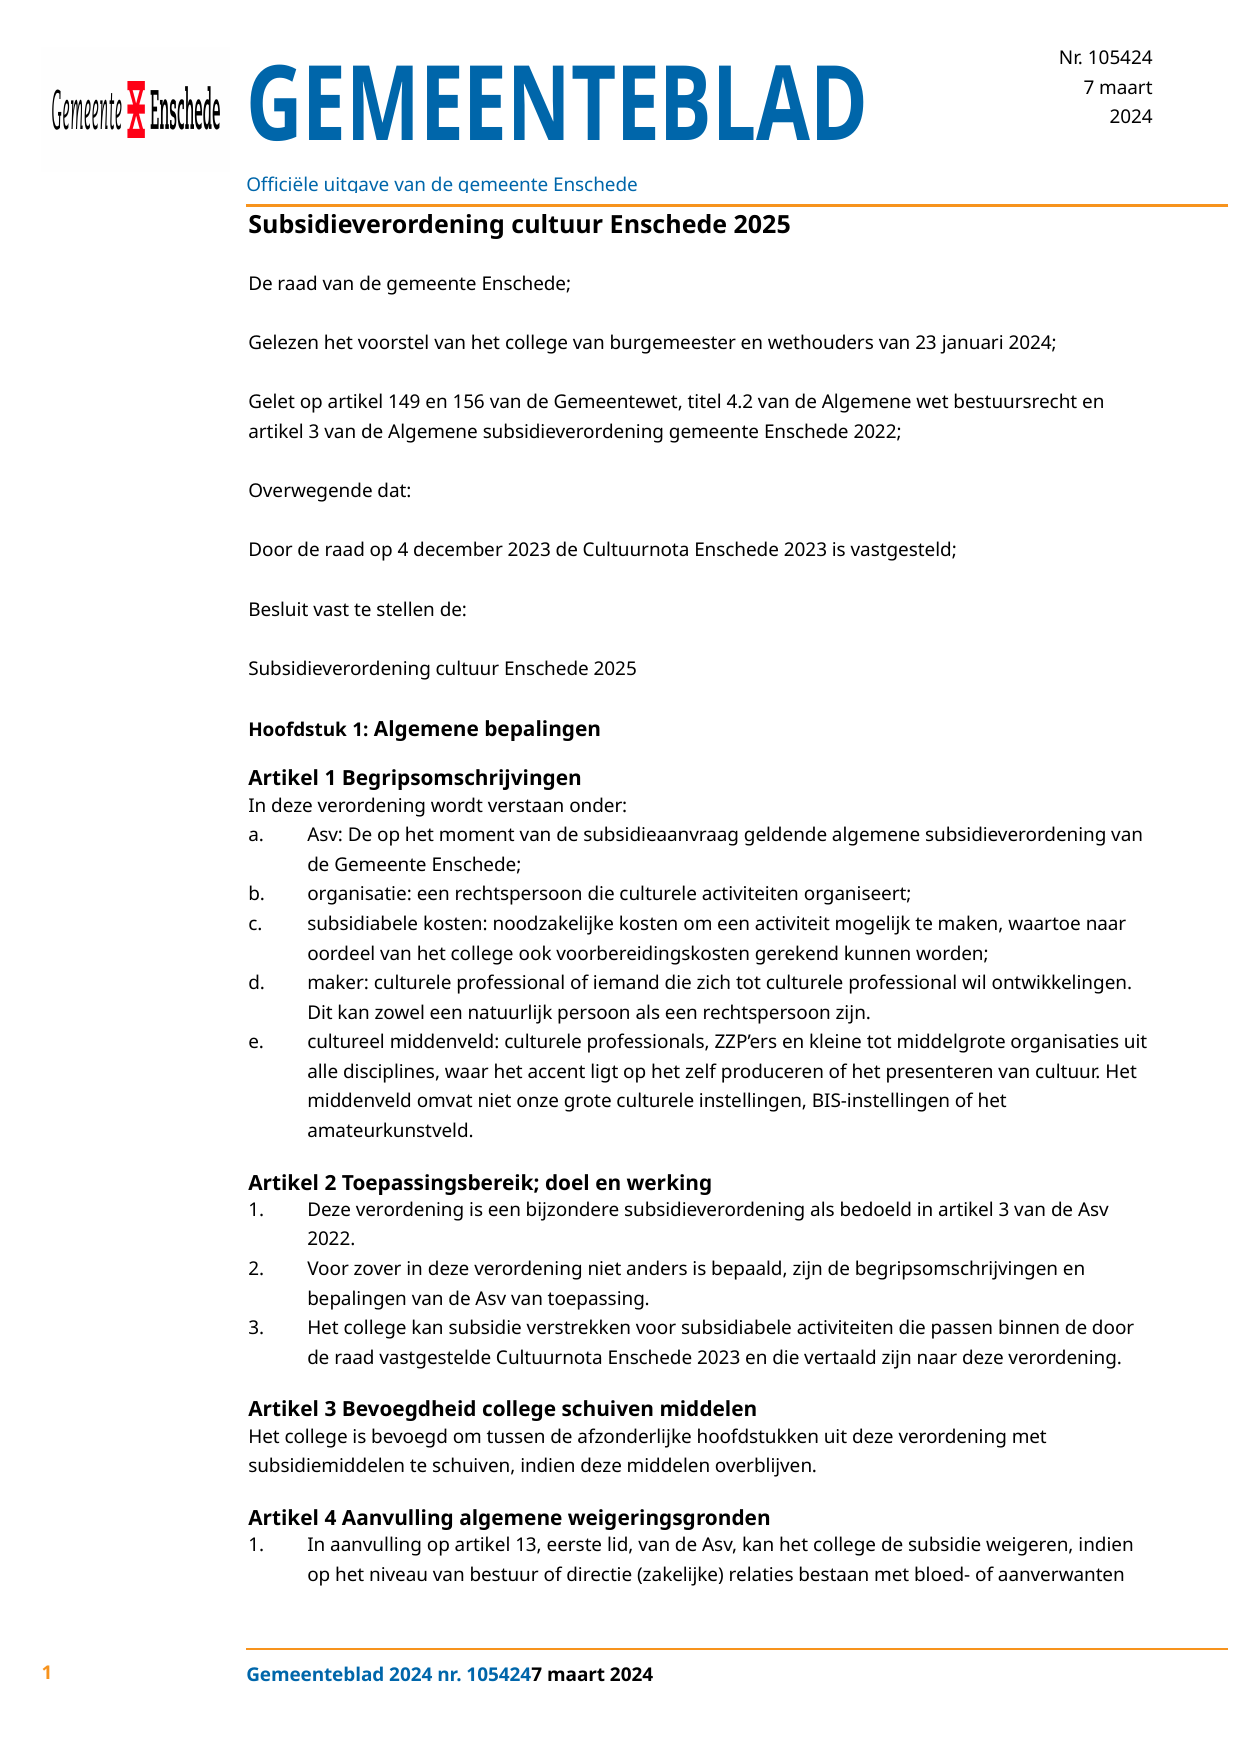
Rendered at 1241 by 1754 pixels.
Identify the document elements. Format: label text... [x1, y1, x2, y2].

picture [41, 47, 231, 172]
text Gelezen het voorstel van het college van burgemeester en wethouders van 23 januari 2024; [248, 329, 1152, 355]
list cultureel middenveld: culturele professionals, ZZP’ers en kleine tot middelgrote organisaties uit alle disciplines, waar het accent ligt op het zelf produceren of het presenteren van cultuur. Het middenveld omvat niet onze grote culturele instellingen, BIS-instellingen of het amateurkunstveld. [248, 1028, 1152, 1143]
text Het college is bevoegd om tussen de afzonderlijke hoofdstukken uit deze verordening met subsidiemiddelen te schuiven, indien deze middelen overblijven. [248, 1423, 1152, 1478]
text Artikel 2 Toepassingsbereik; doel en werking [248, 1168, 1152, 1196]
list Voor zover in deze verordening niet anders is bepaald, zijn de begripsomschrijvingen en bepalingen van de Asv van toepassing. [248, 1255, 1152, 1311]
list Deze verordening is een bijzondere subsidieverordening als bedoeld in artikel 3 van de Asv 2022. [248, 1196, 1152, 1251]
text In deze verordening wordt verstaan onder: [248, 792, 1152, 817]
text Subsidieverordening cultuur Enschede 2025 [248, 655, 1152, 681]
text Artikel 1 Begripsomschrijvingen [248, 763, 1152, 792]
text Hoofdstuk 1: Algemene bepalingen [248, 714, 1152, 742]
text Artikel 4 Aanvulling algemene weigeringsgronden [248, 1503, 1152, 1531]
text Subsidieverordening cultuur Enschede 2025 [248, 207, 1152, 241]
list Het college kan subsidie verstrekken voor subsidiabele activiteiten die passen binnen de door de raad vastgestelde Cultuurnota Enschede 2023 en die vertaald zijn naar deze verordening. [248, 1314, 1152, 1370]
list organisatie: een rechtspersoon die culturele activiteiten organiseert; [248, 881, 1152, 906]
text Overwegende dat: [248, 477, 1152, 503]
list Asv: De op het moment van de subsidieaanvraag geldende algemene subsidieverordening van de Gemeente Enschede; [248, 821, 1152, 877]
list subsidiabele kosten: noodzakelijke kosten om een activiteit mogelijk te maken, waartoe naar oordeel van het college ook voorbereidingskosten gerekend kunnen worden; [248, 910, 1152, 965]
text Door de raad op 4 december 2023 de Cultuurnota Enschede 2023 is vastgesteld; [248, 537, 1152, 562]
list maker: culturele professional of iemand die zich tot culturele professional wil ontwikkelingen. Dit kan zowel een natuurlijk persoon als een rechtspersoon zijn. [248, 969, 1152, 1024]
text Gelet op artikel 149 en 156 van de Gemeentewet, titel 4.2 van de Algemene wet bestuursrecht en artikel 3 van de Algemene subsidieverordening gemeente Enschede 2022; [248, 389, 1152, 444]
text De raad van de gemeente Enschede; [248, 270, 1152, 296]
text Besluit vast te stellen de: [248, 596, 1152, 621]
list In aanvulling op artikel 13, eerste lid, van de Asv, kan het college de subsidie weigeren, indien op het niveau van bestuur of directie (zakelijke) relaties bestaan met bloed- of aanverwanten [248, 1531, 1152, 1587]
text Artikel 3 Bevoegdheid college schuiven middelen [248, 1394, 1152, 1423]
